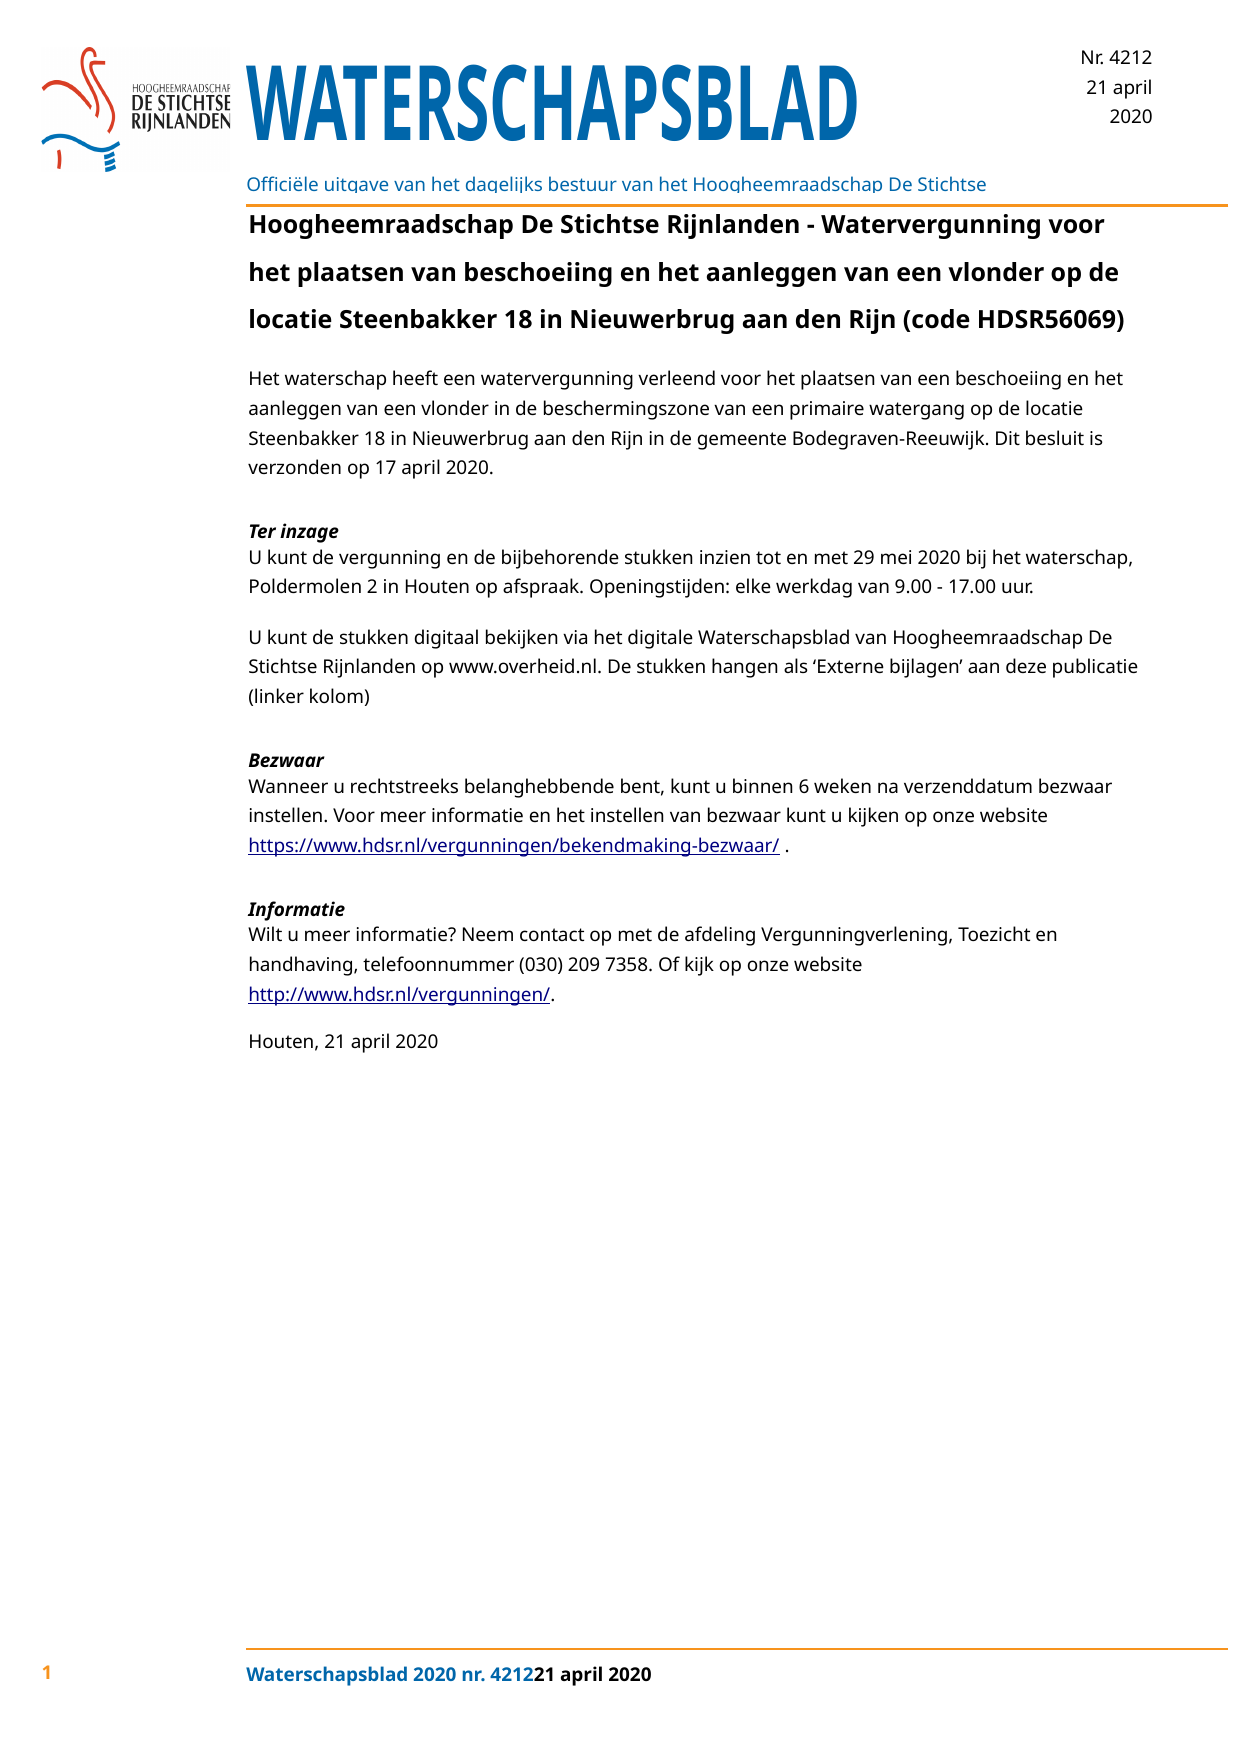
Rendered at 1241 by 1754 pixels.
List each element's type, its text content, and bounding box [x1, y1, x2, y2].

text U kunt de vergunning en de bijbehorende stukken inzien tot en met 29 mei 2020 bij het waterschap, Poldermolen 2 in Houten op afspraak. Openingstijden: elke werkdag van 9.00 - 17.00 uur. [248, 544, 1152, 599]
text Het waterschap heeft een watervergunning verleend voor het plaatsen van een beschoeiing en het aanleggen van een vlonder in de beschermingszone van een primaire watergang op de locatie Steenbakker 18 in Nieuwerbrug aan den Rijn in de gemeente Bodegraven-Reeuwijk. Dit besluit is verzonden op 17 april 2020. [248, 366, 1152, 480]
text Hoogheemraadschap De Stichtse Rijnlanden - Watervergunning voor het plaatsen van beschoeiing en het aanleggen van een vlonder op de locatie Steenbakker 18 in Nieuwerbrug aan den Rijn (code HDSR56069) [248, 207, 1152, 336]
text Wilt u meer informatie? Neem contact op met de afdeling Vergunningverlening, Toezicht en handhaving, telefoonnummer (030) 209 7358. Of kijk op onze website http://www.hdsr.nl/vergunningen/. [248, 922, 1152, 1007]
text U kunt de stukken digitaal bekijken via het digitale Waterschapsblad van Hoogheemraadschap De Stichtse Rijnlanden op www.overheid.nl. De stukken hangen als ‘Externe bijlagen’ aan deze publicatie (linker kolom) [248, 624, 1152, 709]
text Houten, 21 april 2020 [248, 1029, 1152, 1054]
text Bezwaar [248, 747, 1152, 773]
text Informatie [248, 896, 1152, 922]
text Ter inzage [248, 518, 1152, 544]
text Wanneer u rechtstreeks belanghebbende bent, kunt u binnen 6 weken na verzenddatum bezwaar instellen. Voor meer informatie en het instellen van bezwaar kunt u kijken op onze website https://www.hdsr.nl/vergunningen/bekendmaking-bezwaar/ . [248, 773, 1152, 858]
picture [41, 47, 231, 172]
